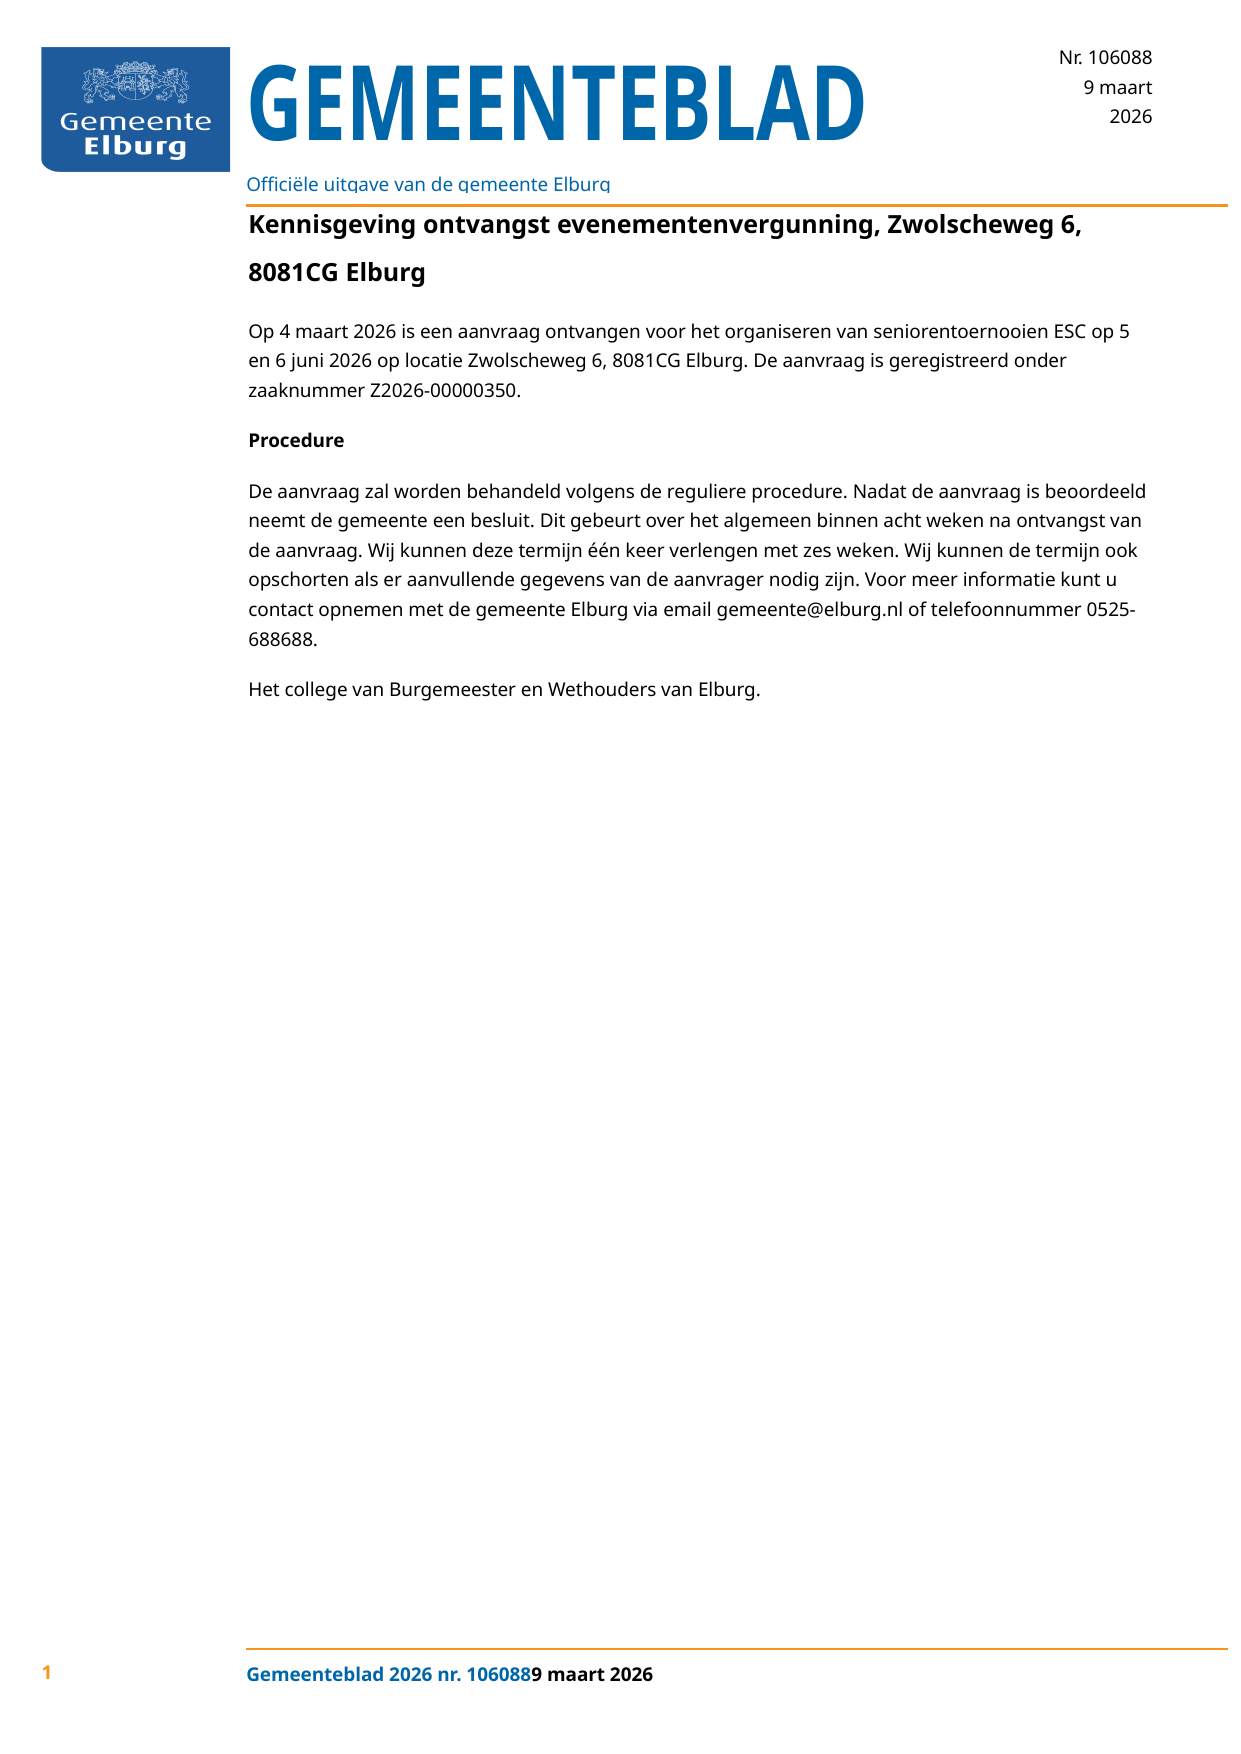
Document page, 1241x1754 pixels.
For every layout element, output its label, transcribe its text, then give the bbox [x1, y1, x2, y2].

text Kennisgeving ontvangst evenementenvergunning, Zwolscheweg 6, 8081CG Elburg [248, 207, 1152, 288]
picture [41, 47, 231, 172]
text Op 4 maart 2026 is een aanvraag ontvangen voor het organiseren van seniorentoernooien ESC op 5 en 6 juni 2026 op locatie Zwolscheweg 6, 8081CG Elburg. De aanvraag is geregistreerd onder zaaknummer Z2026-00000350. [248, 318, 1152, 403]
text Het college van Burgemeester en Wethouders van Elburg. [248, 676, 1152, 702]
text Procedure [248, 427, 1152, 453]
text De aanvraag zal worden behandeld volgens de reguliere procedure. Nadat de aanvraag is beoordeeld neemt de gemeente een besluit. Dit gebeurt over het algemeen binnen acht weken na ontvangst van de aanvraag. Wij kunnen deze termijn één keer verlengen met zes weken. Wij kunnen de termijn ook opschorten als er aanvullende gegevens van de aanvrager nodig zijn. Voor meer informatie kunt u contact opnemen met de gemeente Elburg via email gemeente@elburg.nl of telefoonnummer 0525-688688. [248, 478, 1152, 652]
